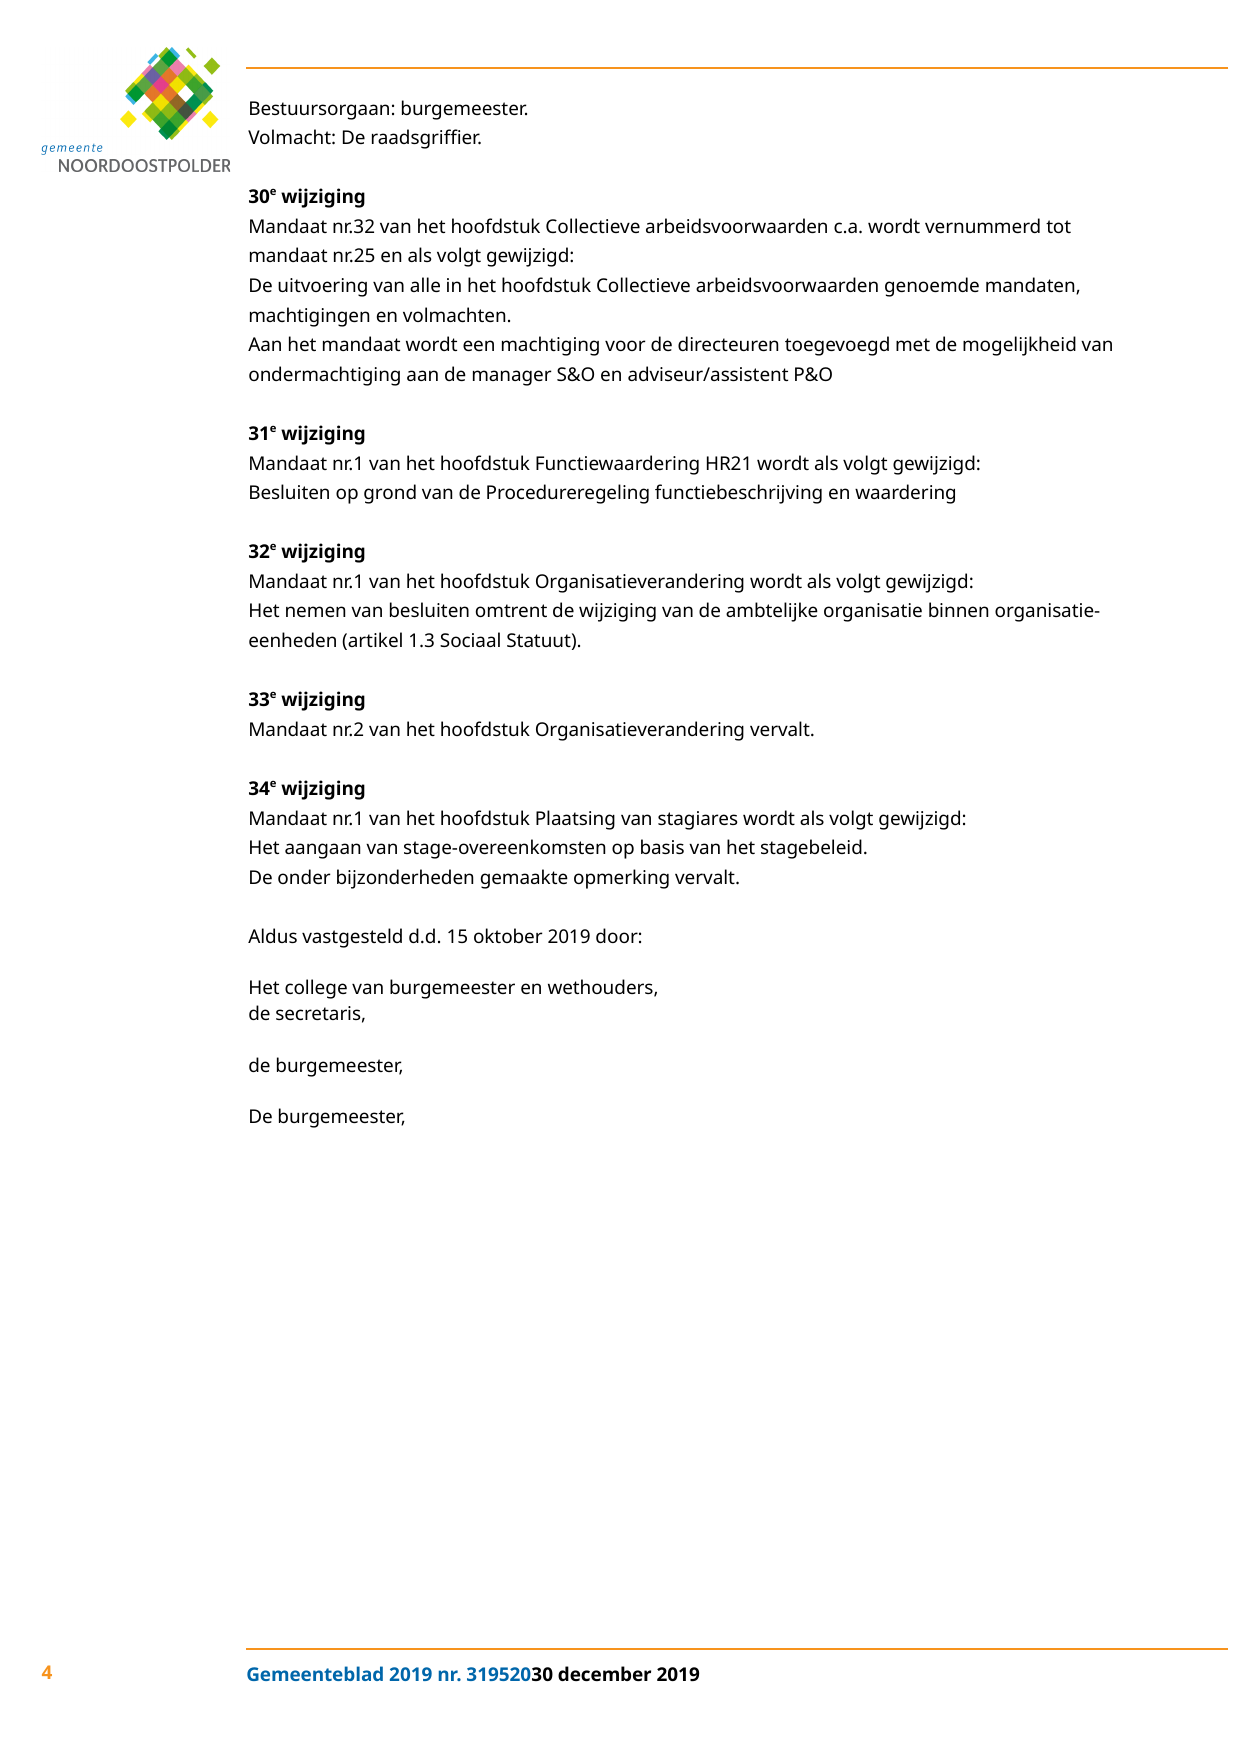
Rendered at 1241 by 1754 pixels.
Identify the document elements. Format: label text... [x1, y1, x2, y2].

text Mandaat nr.32 van het hoofdstuk Collectieve arbeidsvoorwaarden c.a. wordt vernummerd tot mandaat nr.25 en als volgt gewijzigd: [248, 213, 1152, 268]
text Aldus vastgesteld d.d. 15 oktober 2019 door: [248, 923, 1152, 949]
text Bestuursorgaan: burgemeester. [248, 95, 1152, 121]
picture [41, 47, 231, 172]
text Het aangaan van stage-overeenkomsten op basis van het stagebeleid. [248, 834, 1152, 860]
text Het nemen van besluiten omtrent de wijziging van de ambtelijke organisatie binnen organisatie-eenheden (artikel 1.3 Sociaal Statuut). [248, 598, 1152, 653]
text Mandaat nr.1 van het hoofdstuk Organisatieverandering wordt als volgt gewijzigd: [248, 568, 1152, 594]
text 33e wijziging [248, 686, 1152, 712]
text 32e wijziging [248, 538, 1152, 564]
text 30e wijziging [248, 183, 1152, 209]
text 31e wijziging [248, 420, 1152, 446]
text Besluiten op grond van de Procedureregeling functiebeschrijving en waardering [248, 479, 1152, 505]
text Het college van burgemeester en wethouders, [248, 974, 1152, 1000]
text De burgemeester, [248, 1103, 1152, 1129]
text Mandaat nr.1 van het hoofdstuk Plaatsing van stagiares wordt als volgt gewijzigd: [248, 805, 1152, 831]
text De uitvoering van alle in het hoofdstuk Collectieve arbeidsvoorwaarden genoemde mandaten, machtigingen en volmachten. [248, 272, 1152, 328]
text de burgemeester, [248, 1052, 1152, 1077]
text Mandaat nr.1 van het hoofdstuk Functiewaardering HR21 wordt als volgt gewijzigd: [248, 450, 1152, 476]
text 34e wijziging [248, 775, 1152, 801]
text Mandaat nr.2 van het hoofdstuk Organisatieverandering vervalt. [248, 716, 1152, 742]
text de secretaris, [248, 1000, 1152, 1026]
text De onder bijzonderheden gemaakte opmerking vervalt. [248, 864, 1152, 890]
text Aan het mandaat wordt een machtiging voor de directeuren toegevoegd met de mogelijkheid van ondermachtiging aan de manager S&O en adviseur/assistent P&O [248, 331, 1152, 387]
text Volmacht: De raadsgriffier. [248, 124, 1152, 150]
